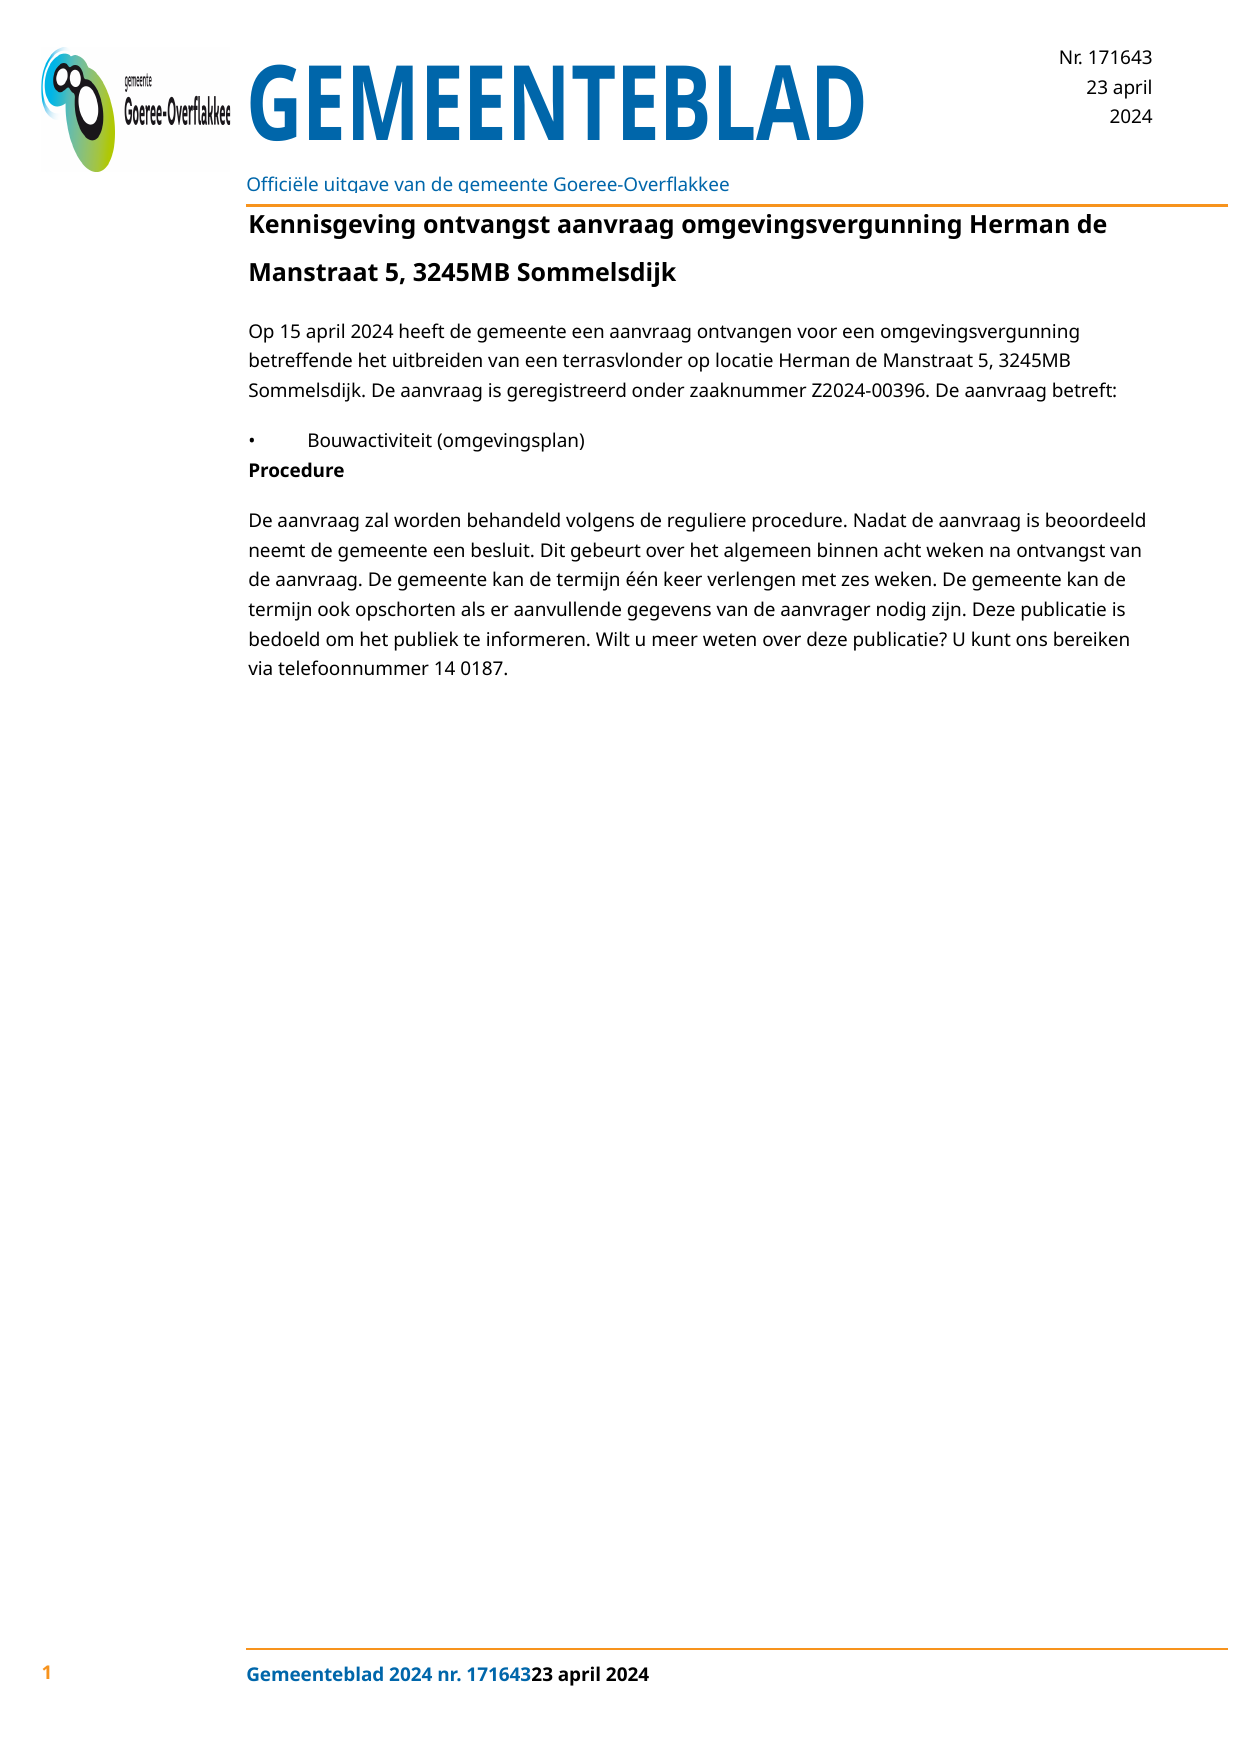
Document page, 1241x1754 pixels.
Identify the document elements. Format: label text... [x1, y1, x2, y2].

picture [41, 47, 231, 172]
text Procedure [248, 457, 1152, 483]
list Bouwactiviteit (omgevingsplan) [248, 427, 1152, 453]
text Kennisgeving ontvangst aanvraag omgevingsvergunning Herman de Manstraat 5, 3245MB Sommelsdijk [248, 207, 1152, 288]
text De aanvraag zal worden behandeld volgens de reguliere procedure. Nadat de aanvraag is beoordeeld neemt de gemeente een besluit. Dit gebeurt over het algemeen binnen acht weken na ontvangst van de aanvraag. De gemeente kan de termijn één keer verlengen met zes weken. De gemeente kan de termijn ook opschorten als er aanvullende gegevens van de aanvrager nodig zijn. Deze publicatie is bedoeld om het publiek te informeren. Wilt u meer weten over deze publicatie? U kunt ons bereiken via telefoonnummer 14 0187. [248, 507, 1152, 681]
text Op 15 april 2024 heeft de gemeente een aanvraag ontvangen voor een omgevingsvergunning betreffende het uitbreiden van een terrasvlonder op locatie Herman de Manstraat 5, 3245MB Sommelsdijk. De aanvraag is geregistreerd onder zaaknummer Z2024-00396. De aanvraag betreft: [248, 318, 1152, 403]
